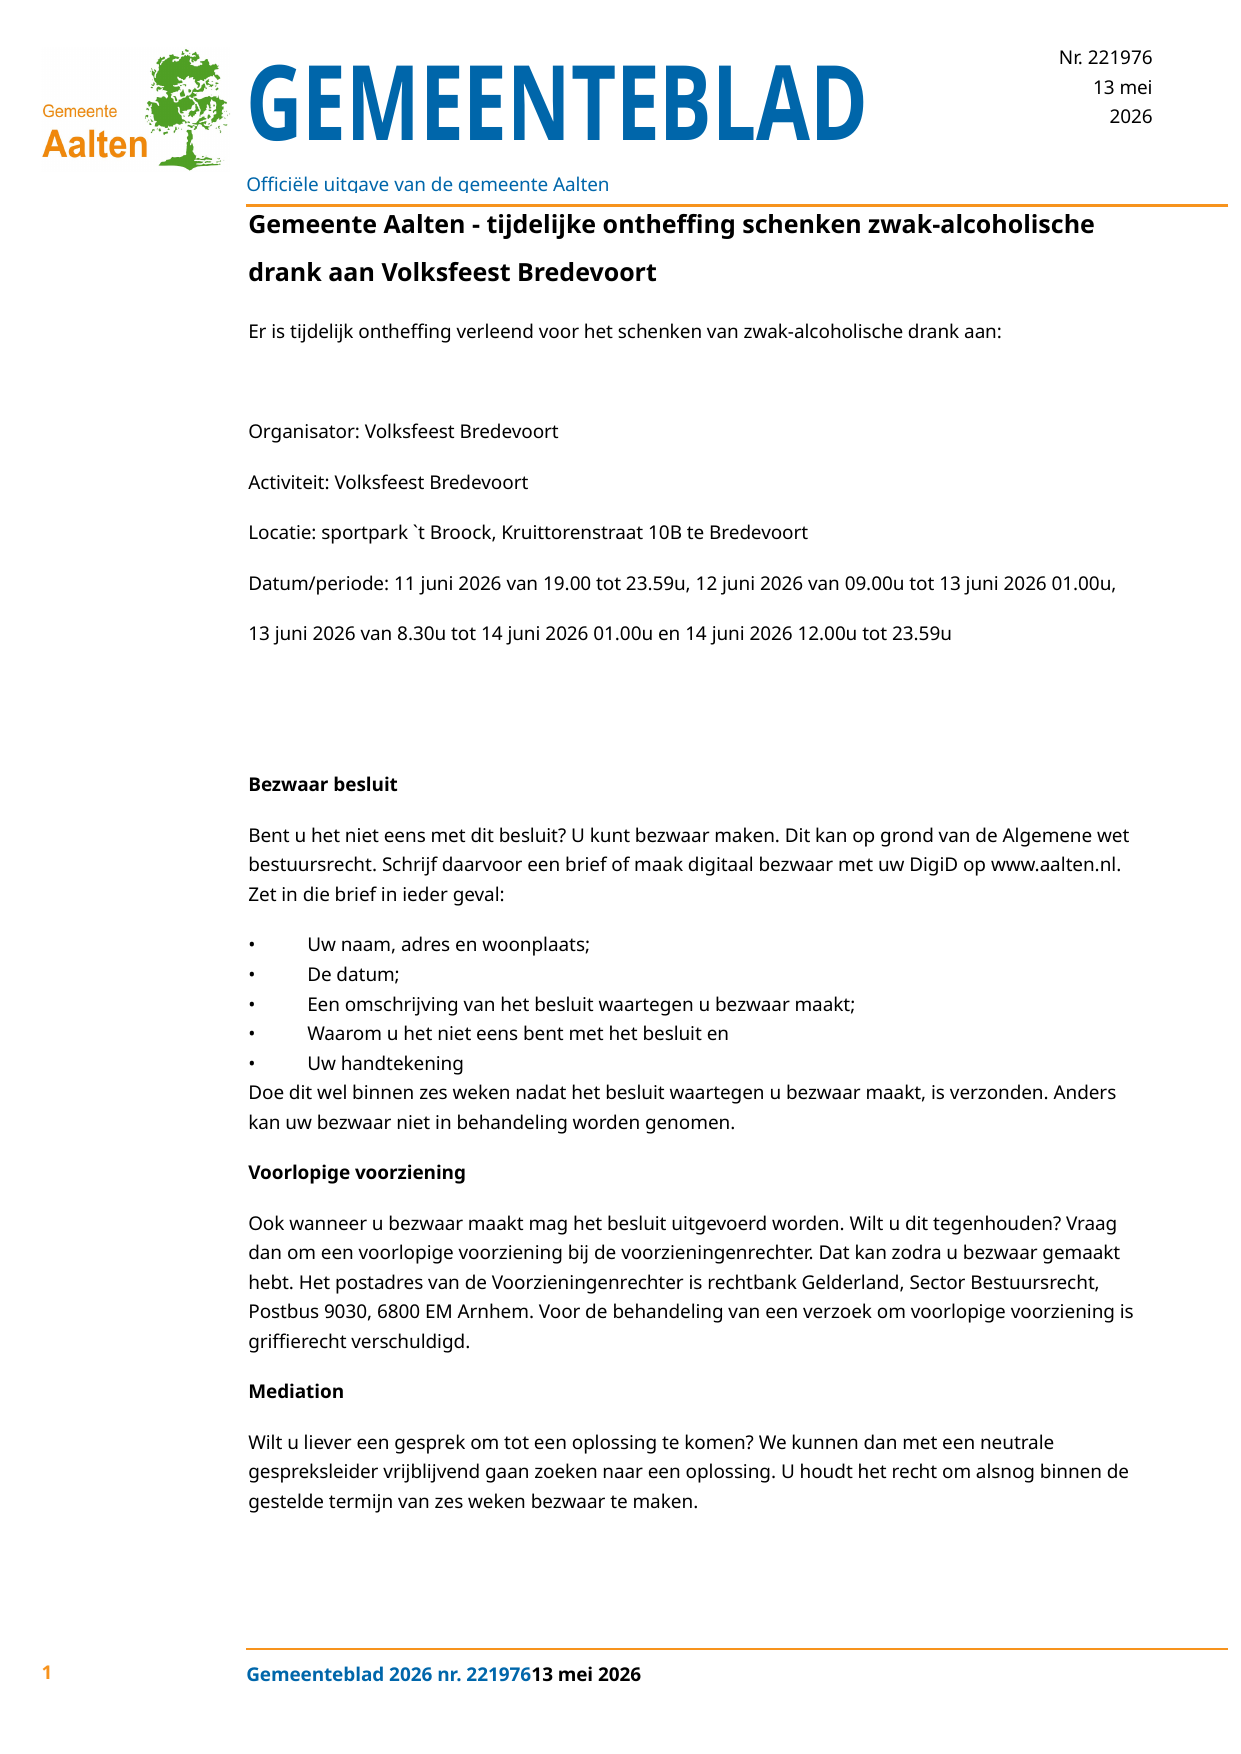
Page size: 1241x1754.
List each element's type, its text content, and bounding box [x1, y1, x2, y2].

text Gemeente Aalten - tijdelijke ontheffing schenken zwak-alcoholische drank aan Volksfeest Bredevoort [248, 207, 1152, 288]
text Doe dit wel binnen zes weken nadat het besluit waartegen u bezwaar maakt, is verzonden. Anders kan uw bezwaar niet in behandeling worden genomen. [248, 1079, 1152, 1135]
text Ook wanneer u bezwaar maakt mag het besluit uitgevoerd worden. Wilt u dit tegenhouden? Vraag dan om een voorlopige voorziening bij de voorzieningenrechter. Dat kan zodra u bezwaar gemaakt hebt. Het postadres van de Voorzieningenrechter is rechtbank Gelderland, Sector Bestuursrecht, Postbus 9030, 6800 EM Arnhem. Voor de behandeling van een verzoek om voorlopige voorziening is griffierecht verschuldigd. [248, 1210, 1152, 1354]
list Een omschrijving van het besluit waartegen u bezwaar maakt; [248, 991, 1152, 1017]
list De datum; [248, 961, 1152, 987]
text Locatie: sportpark `t Broock, Kruittorenstraat 10B te Bredevoort [248, 519, 1152, 545]
text Organisator: Volksfeest Bredevoort [248, 419, 1152, 444]
text Bent u het niet eens met dit besluit? U kunt bezwaar maken. Dit kan op grond van de Algemene wet bestuursrecht. Schrijf daarvoor een brief of maak digitaal bezwaar met uw DigiD op www.aalten.nl. Zet in die brief in ieder geval: [248, 822, 1152, 907]
text Er is tijdelijk ontheffing verleend voor het schenken van zwak-alcoholische drank aan: [248, 318, 1152, 344]
text Datum/periode: 11 juni 2026 van 19.00 tot 23.59u, 12 juni 2026 van 09.00u tot 13 juni 2026 01.00u, [248, 570, 1152, 596]
picture [41, 47, 231, 172]
text Wilt u liever een gesprek om tot een oplossing te komen? We kunnen dan met een neutrale gespreksleider vrijblijvend gaan zoeken naar een oplossing. U houdt het recht om alsnog binnen de gestelde termijn van zes weken bezwaar te maken. [248, 1429, 1152, 1514]
text 13 juni 2026 van 8.30u tot 14 juni 2026 01.00u en 14 juni 2026 12.00u tot 23.59u [248, 620, 1152, 646]
list Uw naam, adres en woonplaats; [248, 932, 1152, 957]
text Activiteit: Volksfeest Bredevoort [248, 469, 1152, 495]
list Uw handtekening [248, 1050, 1152, 1076]
text Mediation [248, 1379, 1152, 1404]
text Bezwaar besluit [248, 772, 1152, 797]
text Voorlopige voorziening [248, 1159, 1152, 1185]
list Waarom u het niet eens bent met het besluit en [248, 1020, 1152, 1046]
